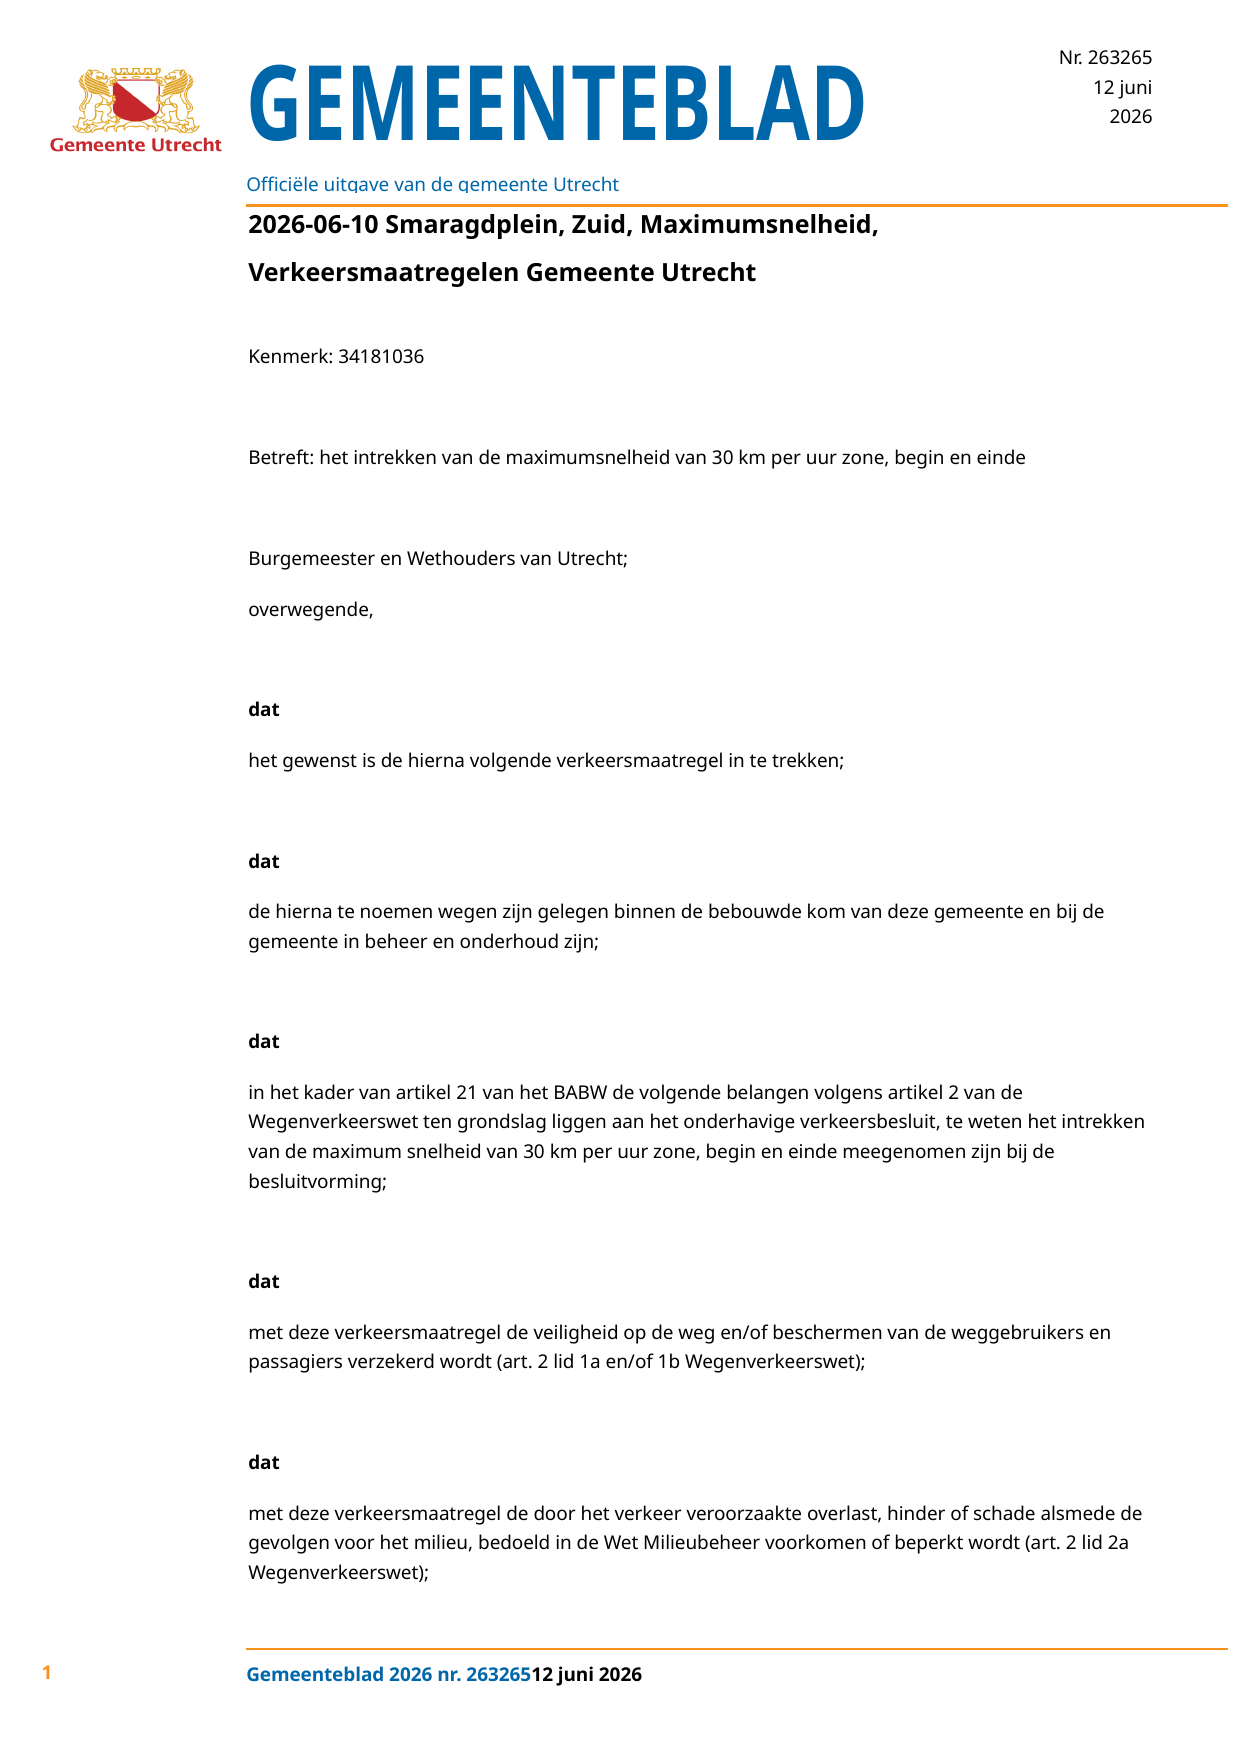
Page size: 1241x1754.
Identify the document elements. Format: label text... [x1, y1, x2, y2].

text met deze verkeersmaatregel de door het verkeer veroorzaakte overlast, hinder of schade alsmede de gevolgen voor het milieu, bedoeld in de Wet Milieubeheer voorkomen of beperkt wordt (art. 2 lid 2a Wegenverkeerswet); [248, 1500, 1152, 1585]
text dat [248, 1269, 1152, 1294]
text Burgemeester en Wethouders van Utrecht; [248, 545, 1152, 571]
text in het kader van artikel 21 van het BABW de volgende belangen volgens artikel 2 van de Wegenverkeerswet ten grondslag liggen aan het onderhavige verkeersbesluit, te weten het intrekken van de maximum snelheid van 30 km per uur zone, begin en einde meegenomen zijn bij de besluitvorming; [248, 1079, 1152, 1193]
text met deze verkeersmaatregel de veiligheid op de weg en/of beschermen van de weggebruikers en passagiers verzekerd wordt (art. 2 lid 1a en/of 1b Wegenverkeerswet); [248, 1319, 1152, 1374]
text overwegende, [248, 596, 1152, 621]
text het gewenst is de hierna volgende verkeersmaatregel in te trekken; [248, 747, 1152, 773]
text dat [248, 1449, 1152, 1475]
text Kenmerk: 34181036 [248, 344, 1152, 369]
text 2026-06-10 Smaragdplein, Zuid, Maximumsnelheid, Verkeersmaatregelen Gemeente Utrecht [248, 207, 1152, 288]
text dat [248, 848, 1152, 873]
text dat [248, 697, 1152, 722]
text de hierna te noemen wegen zijn gelegen binnen de bebouwde kom van deze gemeente en bij de gemeente in beheer en onderhoud zijn; [248, 898, 1152, 953]
picture [41, 47, 231, 172]
text dat [248, 1029, 1152, 1054]
text Betreft: het intrekken van de maximumsnelheid van 30 km per uur zone, begin en einde [248, 444, 1152, 470]
